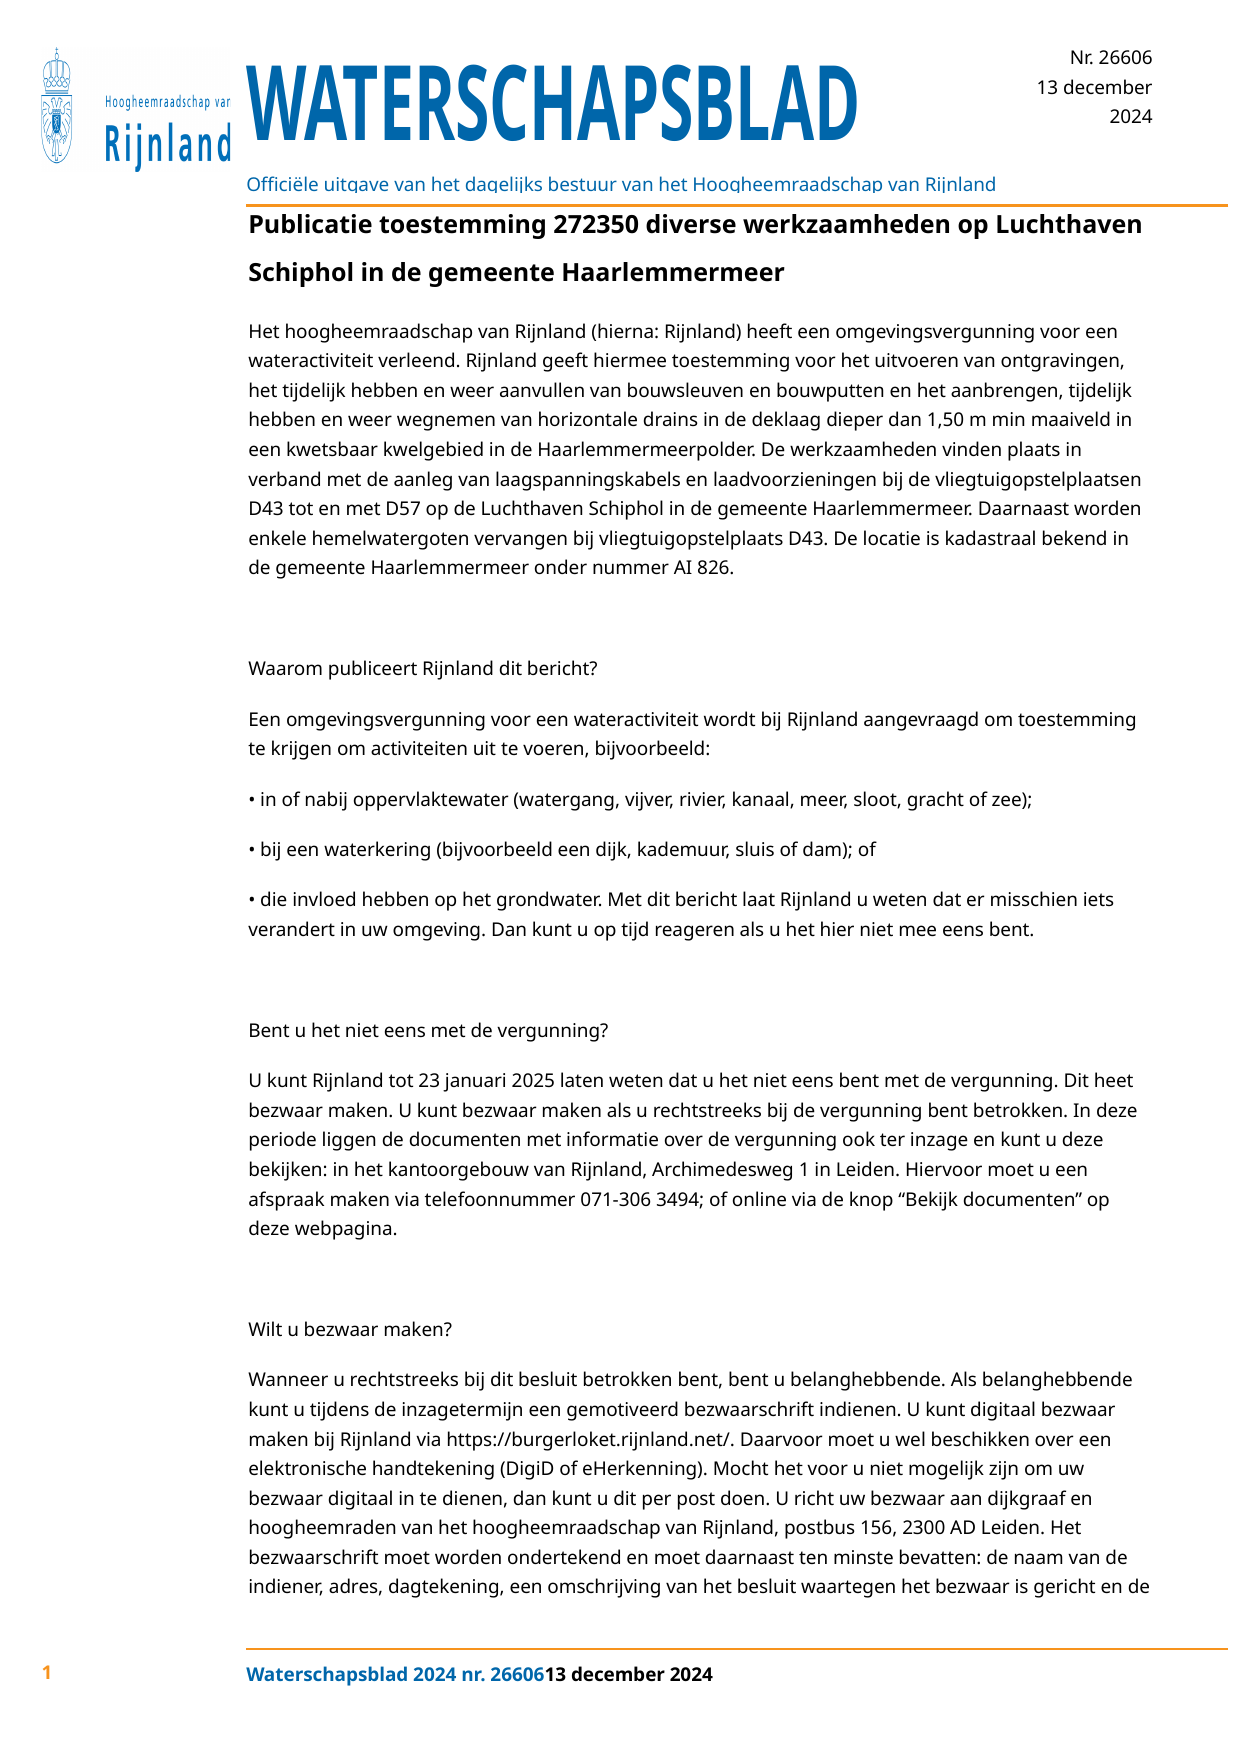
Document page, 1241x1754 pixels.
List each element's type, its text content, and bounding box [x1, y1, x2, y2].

text Het hoogheemraadschap van Rijnland (hierna: Rijnland) heeft een omgevingsvergunning voor een wateractiviteit verleend. Rijnland geeft hiermee toestemming voor het uitvoeren van ontgravingen, het tijdelijk hebben en weer aanvullen van bouwsleuven en bouwputten en het aanbrengen, tijdelijk hebben en weer wegnemen van horizontale drains in de deklaag dieper dan 1,50 m min maaiveld in een kwetsbaar kwelgebied in de Haarlemmermeerpolder. De werkzaamheden vinden plaats in verband met de aanleg van laagspanningskabels en laadvoorzieningen bij de vliegtuigopstelplaatsen D43 tot en met D57 op de Luchthaven Schiphol in de gemeente Haarlemmermeer. Daarnaast worden enkele hemelwatergoten vervangen bij vliegtuigopstelplaats D43. De locatie is kadastraal bekend in de gemeente Haarlemmermeer onder nummer AI 826. [248, 318, 1152, 580]
text • die invloed hebben op het grondwater. Met dit bericht laat Rijnland u weten dat er misschien iets verandert in uw omgeving. Dan kunt u op tijd reageren als u het hier niet mee eens bent. [248, 887, 1152, 942]
text U kunt Rijnland tot 23 januari 2025 laten weten dat u het niet eens bent met de vergunning. Dit heet bezwaar maken. U kunt bezwaar maken als u rechtstreeks bij de vergunning bent betrokken. In deze periode liggen de documenten met informatie over de vergunning ook ter inzage en kunt u deze bekijken: in het kantoorgebouw van Rijnland, Archimedesweg 1 in Leiden. Hiervoor moet u een afspraak maken via telefoonnummer 071-306 3494; of online via de knop “Bekijk documenten” op deze webpagina. [248, 1067, 1152, 1241]
text Bent u het niet eens met de vergunning? [248, 1017, 1152, 1043]
text • in of nabij oppervlaktewater (watergang, vijver, rivier, kanaal, meer, sloot, gracht of zee); [248, 786, 1152, 812]
text Waarom publiceert Rijnland dit bericht? [248, 655, 1152, 681]
picture [41, 47, 231, 172]
text • bij een waterkering (bijvoorbeeld een dijk, kademuur, sluis of dam); of [248, 836, 1152, 862]
text Een omgevingsvergunning voor een wateractiviteit wordt bij Rijnland aangevraagd om toestemming te krijgen om activiteiten uit te voeren, bijvoorbeeld: [248, 706, 1152, 761]
text Wanneer u rechtstreeks bij dit besluit betrokken bent, bent u belanghebbende. Als belanghebbende kunt u tijdens de inzagetermijn een gemotiveerd bezwaarschrift indienen. U kunt digitaal bezwaar maken bij Rijnland via https://burgerloket.rijnland.net/. Daarvoor moet u wel beschikken over een elektronische handtekening (DigiD of eHerkenning). Mocht het voor u niet mogelijk zijn om uw bezwaar digitaal in te dienen, dan kunt u dit per post doen. U richt uw bezwaar aan dijkgraaf en hoogheemraden van het hoogheemraadschap van Rijnland, postbus 156, 2300 AD Leiden. Het bezwaarschrift moet worden ondertekend en moet daarnaast ten minste bevatten: de naam van de indiener, adres, dagtekening, een omschrijving van het besluit waartegen het bezwaar is gericht en de [248, 1367, 1152, 1599]
text Publicatie toestemming 272350 diverse werkzaamheden op Luchthaven Schiphol in de gemeente Haarlemmermeer [248, 207, 1152, 288]
text Wilt u bezwaar maken? [248, 1316, 1152, 1342]
